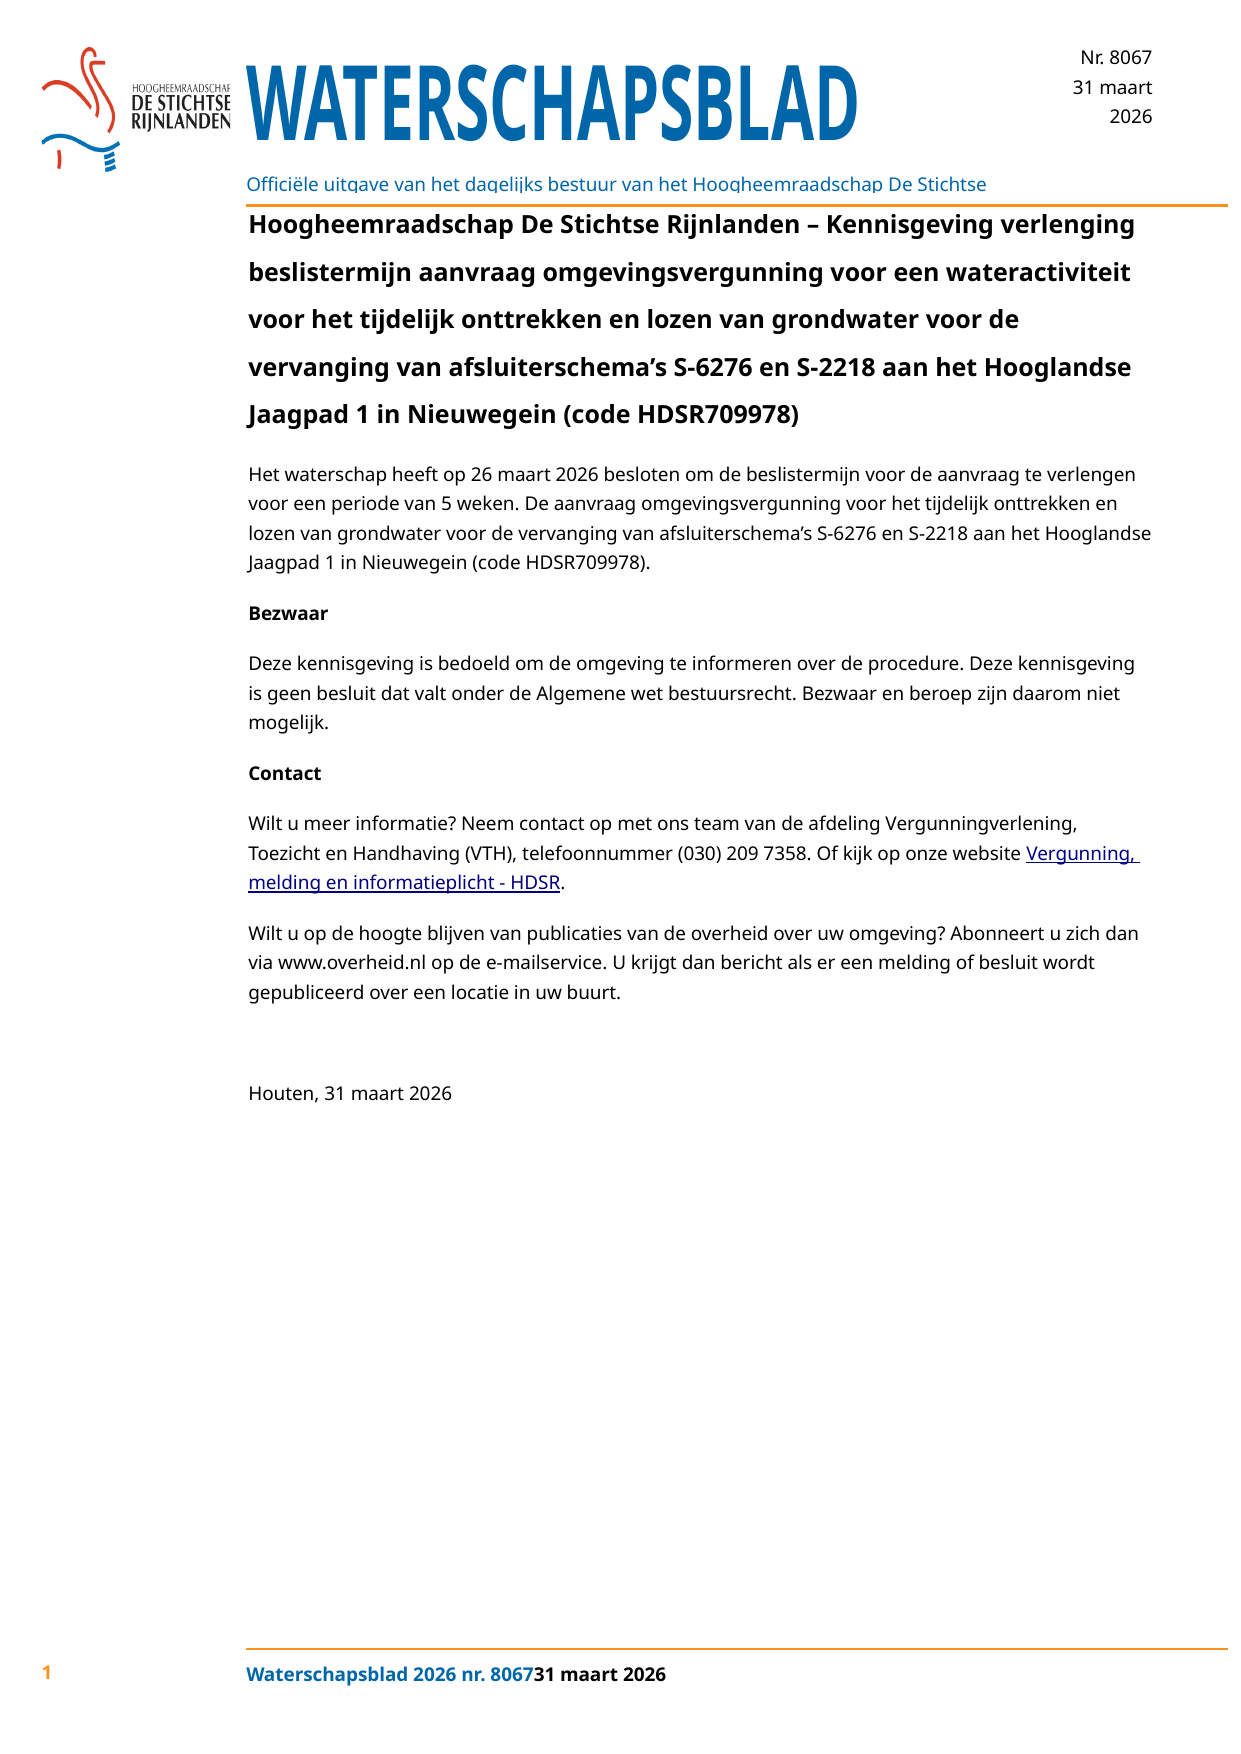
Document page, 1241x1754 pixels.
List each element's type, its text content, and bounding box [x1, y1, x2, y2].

text Het waterschap heeft op 26 maart 2026 besloten om de beslistermijn voor de aanvraag te verlengen voor een periode van 5 weken. De aanvraag omgevingsvergunning voor het tijdelijk onttrekken en lozen van grondwater voor de vervanging van afsluiterschema’s S-6276 en S-2218 aan het Hooglandse Jaagpad 1 in Nieuwegein (code HDSR709978). [248, 461, 1152, 575]
text Wilt u op de hoogte blijven van publicaties van de overheid over uw omgeving? Abonneert u zich dan via www.overheid.nl op de e-mailservice. U krijgt dan bericht als er een melding of besluit wordt gepubliceerd over een locatie in uw buurt. [248, 920, 1152, 1005]
text Deze kennisgeving is bedoeld om de omgeving te informeren over de procedure. Deze kennisgeving is geen besluit dat valt onder de Algemene wet bestuursrecht. Bezwaar en beroep zijn daarom niet mogelijk. [248, 650, 1152, 735]
text Houten, 31 maart 2026 [248, 1080, 1152, 1106]
text Wilt u meer informatie? Neem contact op met ons team van de afdeling Vergunningverlening, Toezicht en Handhaving (VTH), telefoonnummer (030) 209 7358. Of kijk op onze website Vergunning, melding en informatieplicht - HDSR. [248, 810, 1152, 895]
text Bezwaar [248, 600, 1152, 626]
text Hoogheemraadschap De Stichtse Rijnlanden – Kennisgeving verlenging beslistermijn aanvraag omgevingsvergunning voor een wateractiviteit voor het tijdelijk onttrekken en lozen van grondwater voor de vervanging van afsluiterschema’s S-6276 en S-2218 aan het Hooglandse Jaagpad 1 in Nieuwegein (code HDSR709978) [248, 207, 1152, 431]
picture [41, 47, 231, 172]
text Contact [248, 760, 1152, 786]
